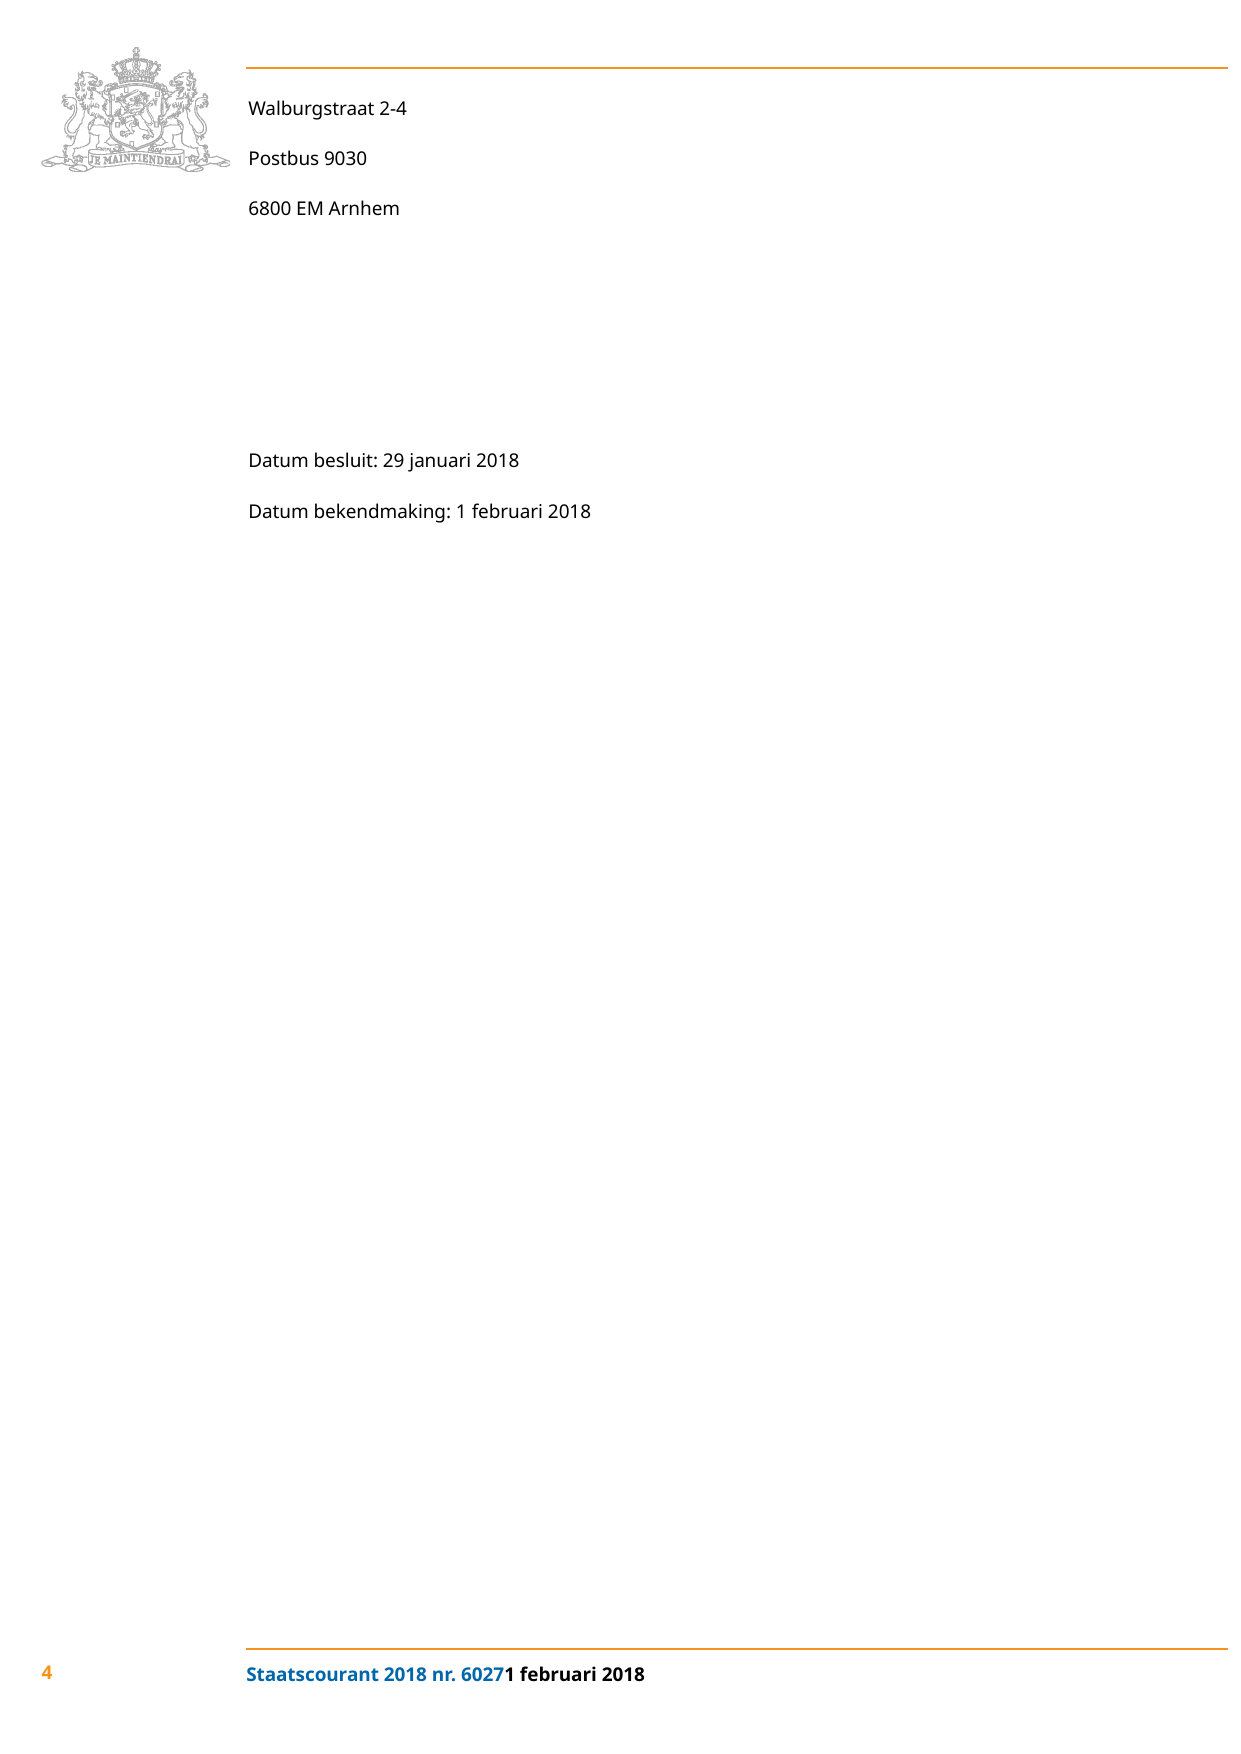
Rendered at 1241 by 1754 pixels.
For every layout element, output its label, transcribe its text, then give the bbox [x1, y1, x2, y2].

text 6800 EM Arnhem [248, 196, 1152, 221]
text Postbus 9030 [248, 145, 1152, 171]
text Walburgstraat 2-4 [248, 95, 1152, 121]
text Datum bekendmaking: 1 februari 2018 [248, 498, 1152, 524]
text Datum besluit: 29 januari 2018 [248, 448, 1152, 473]
picture [41, 47, 231, 172]
